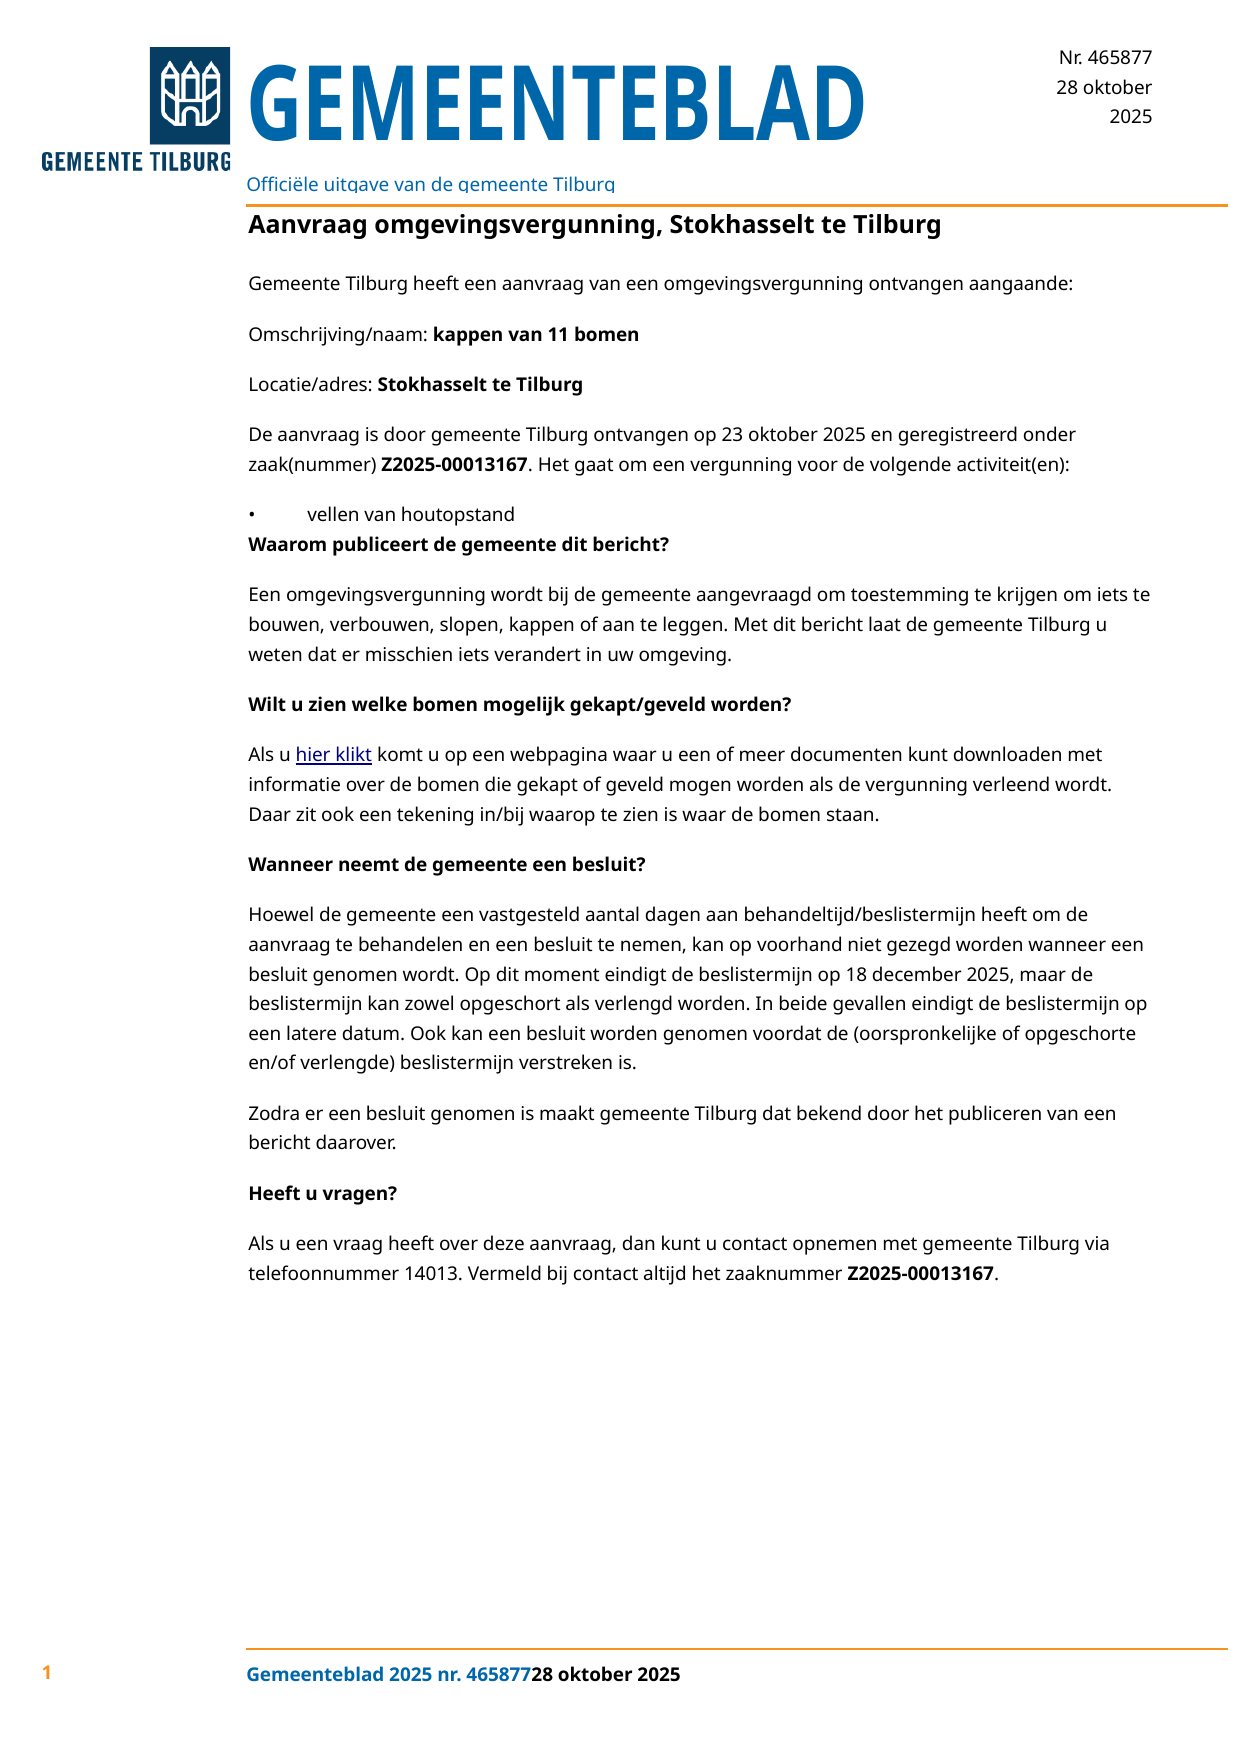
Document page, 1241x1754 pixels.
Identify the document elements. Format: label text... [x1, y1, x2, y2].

text Wilt u zien welke bomen mogelijk gekapt/geveld worden? [248, 691, 1152, 717]
text Aanvraag omgevingsvergunning, Stokhasselt te Tilburg [248, 207, 1152, 241]
text Een omgevingsvergunning wordt bij de gemeente aangevraagd om toestemming te krijgen om iets te bouwen, verbouwen, slopen, kappen of aan te leggen. Met dit bericht laat de gemeente Tilburg u weten dat er misschien iets verandert in uw omgeving. [248, 582, 1152, 666]
text Als u hier klikt komt u op een webpagina waar u een of meer documenten kunt downloaden met informatie over de bomen die gekapt of geveld mogen worden als de vergunning verleend wordt. Daar zit ook een tekening in/bij waarop te zien is waar de bomen staan. [248, 742, 1152, 826]
picture [41, 47, 231, 172]
text Locatie/adres: Stokhasselt te Tilburg [248, 371, 1152, 397]
text De aanvraag is door gemeente Tilburg ontvangen op 23 oktober 2025 en geregistreerd onder zaak(nummer) Z2025-00013167. Het gaat om een vergunning voor de volgende activiteit(en): [248, 422, 1152, 477]
text Omschrijving/naam: kappen van 11 bomen [248, 321, 1152, 346]
list vellen van houtopstand [248, 502, 1152, 527]
text Hoewel de gemeente een vastgesteld aantal dagen aan behandeltijd/beslistermijn heeft om de aanvraag te behandelen en een besluit te nemen, kan op voorhand niet gezegd worden wanneer een besluit genomen wordt. Op dit moment eindigt de beslistermijn op 18 december 2025, maar de beslistermijn kan zowel opgeschort als verlengd worden. In beide gevallen eindigt de beslistermijn op een latere datum. Ook kan een besluit worden genomen voordat de (oorspronkelijke of opgeschorte en/of verlengde) beslistermijn verstreken is. [248, 902, 1152, 1075]
text Waarom publiceert de gemeente dit bericht? [248, 531, 1152, 557]
text Zodra er een besluit genomen is maakt gemeente Tilburg dat bekend door het publiceren van een bericht daarover. [248, 1100, 1152, 1155]
text Gemeente Tilburg heeft een aanvraag van een omgevingsvergunning ontvangen aangaande: [248, 270, 1152, 296]
text Als u een vraag heeft over deze aanvraag, dan kunt u contact opnemen met gemeente Tilburg via telefoonnummer 14013. Vermeld bij contact altijd het zaaknummer Z2025-00013167. [248, 1230, 1152, 1286]
text Heeft u vragen? [248, 1180, 1152, 1206]
text Wanneer neemt de gemeente een besluit? [248, 851, 1152, 877]
